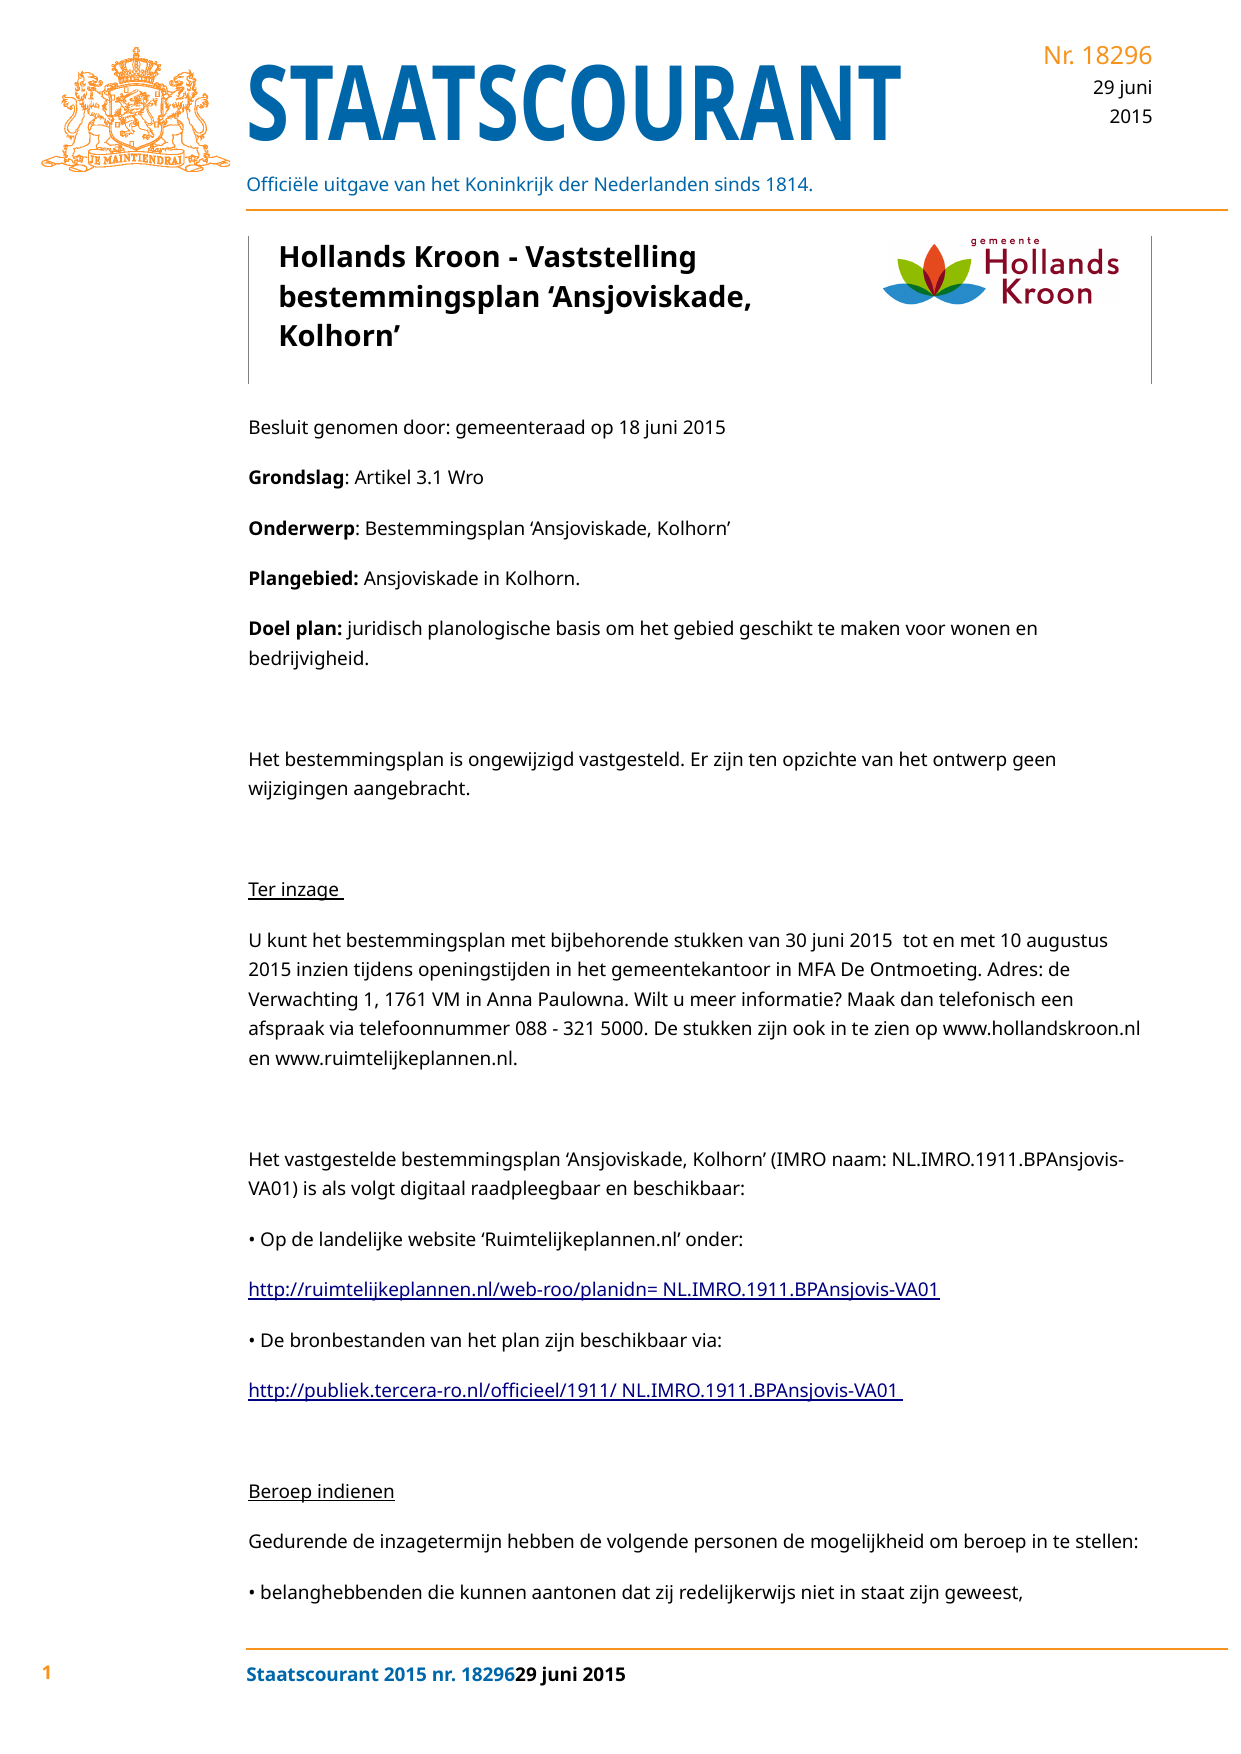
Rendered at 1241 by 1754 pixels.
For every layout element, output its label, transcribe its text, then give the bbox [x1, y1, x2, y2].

text Plangebied: Ansjoviskade in Kolhorn. [248, 565, 1152, 591]
picture [41, 47, 231, 172]
text Het vastgestelde bestemmingsplan ‘Ansjoviskade, Kolhorn’ (IMRO naam: NL.IMRO.1911.BPAnsjovis-VA01) is als volgt digitaal raadpleegbaar en beschikbaar: [248, 1146, 1152, 1201]
text Beroep indienen [248, 1478, 1152, 1504]
text Doel plan: juridisch planologische basis om het gebied geschikt te maken voor wonen en bedrijvigheid. [248, 616, 1152, 671]
text • De bronbestanden van het plan zijn beschikbaar via: [248, 1327, 1152, 1353]
text Onderwerp: Bestemmingsplan ‘Ansjoviskade, Kolhorn’ [248, 515, 1152, 541]
text http://publiek.tercera-ro.nl/officieel/1911/ NL.IMRO.1911.BPAnsjovis-VA01 [248, 1377, 1152, 1403]
text Het bestemmingsplan is ongewijzigd vastgesteld. Er zijn ten opzichte van het ontwerp geen wijzigingen aangebracht. [248, 746, 1152, 801]
text Besluit genomen door: gemeenteraad op 18 juni 2015 [248, 414, 1152, 440]
text • Op de landelijke website ‘Ruimtelijkeplannen.nl’ onder: [248, 1226, 1152, 1252]
text • belanghebbenden die kunnen aantonen dat zij redelijkerwijs niet in staat zijn geweest, [248, 1579, 1152, 1605]
text Ter inzage [248, 876, 1152, 902]
text Gedurende de inzagetermijn hebben de volgende personen de mogelijkheid om beroep in te stellen: [248, 1528, 1152, 1554]
picture [882, 236, 1119, 305]
text http://ruimtelijkeplannen.nl/web-roo/planidn= NL.IMRO.1911.BPAnsjovis-VA01 [248, 1276, 1152, 1302]
text Grondslag: Artikel 3.1 Wro [248, 464, 1152, 490]
text U kunt het bestemmingsplan met bijbehorende stukken van 30 juni 2015 tot en met 10 augustus 2015 inzien tijdens openingstijden in het gemeentekantoor in MFA De Ontmoeting. Adres: de Verwachting 1, 1761 VM in Anna Paulowna. Wilt u meer informatie? Maak dan telefonisch een afspraak via telefoonnummer 088 - 321 5000. De stukken zijn ook in te zien op www.hollandskroon.nl en www.ruimtelijkeplannen.nl. [248, 927, 1152, 1071]
table_header [850, 236, 1151, 384]
table_header Hollands Kroon - Vaststelling bestemmingsplan ‘Ansjoviskade, Kolhorn’ [249, 236, 850, 384]
